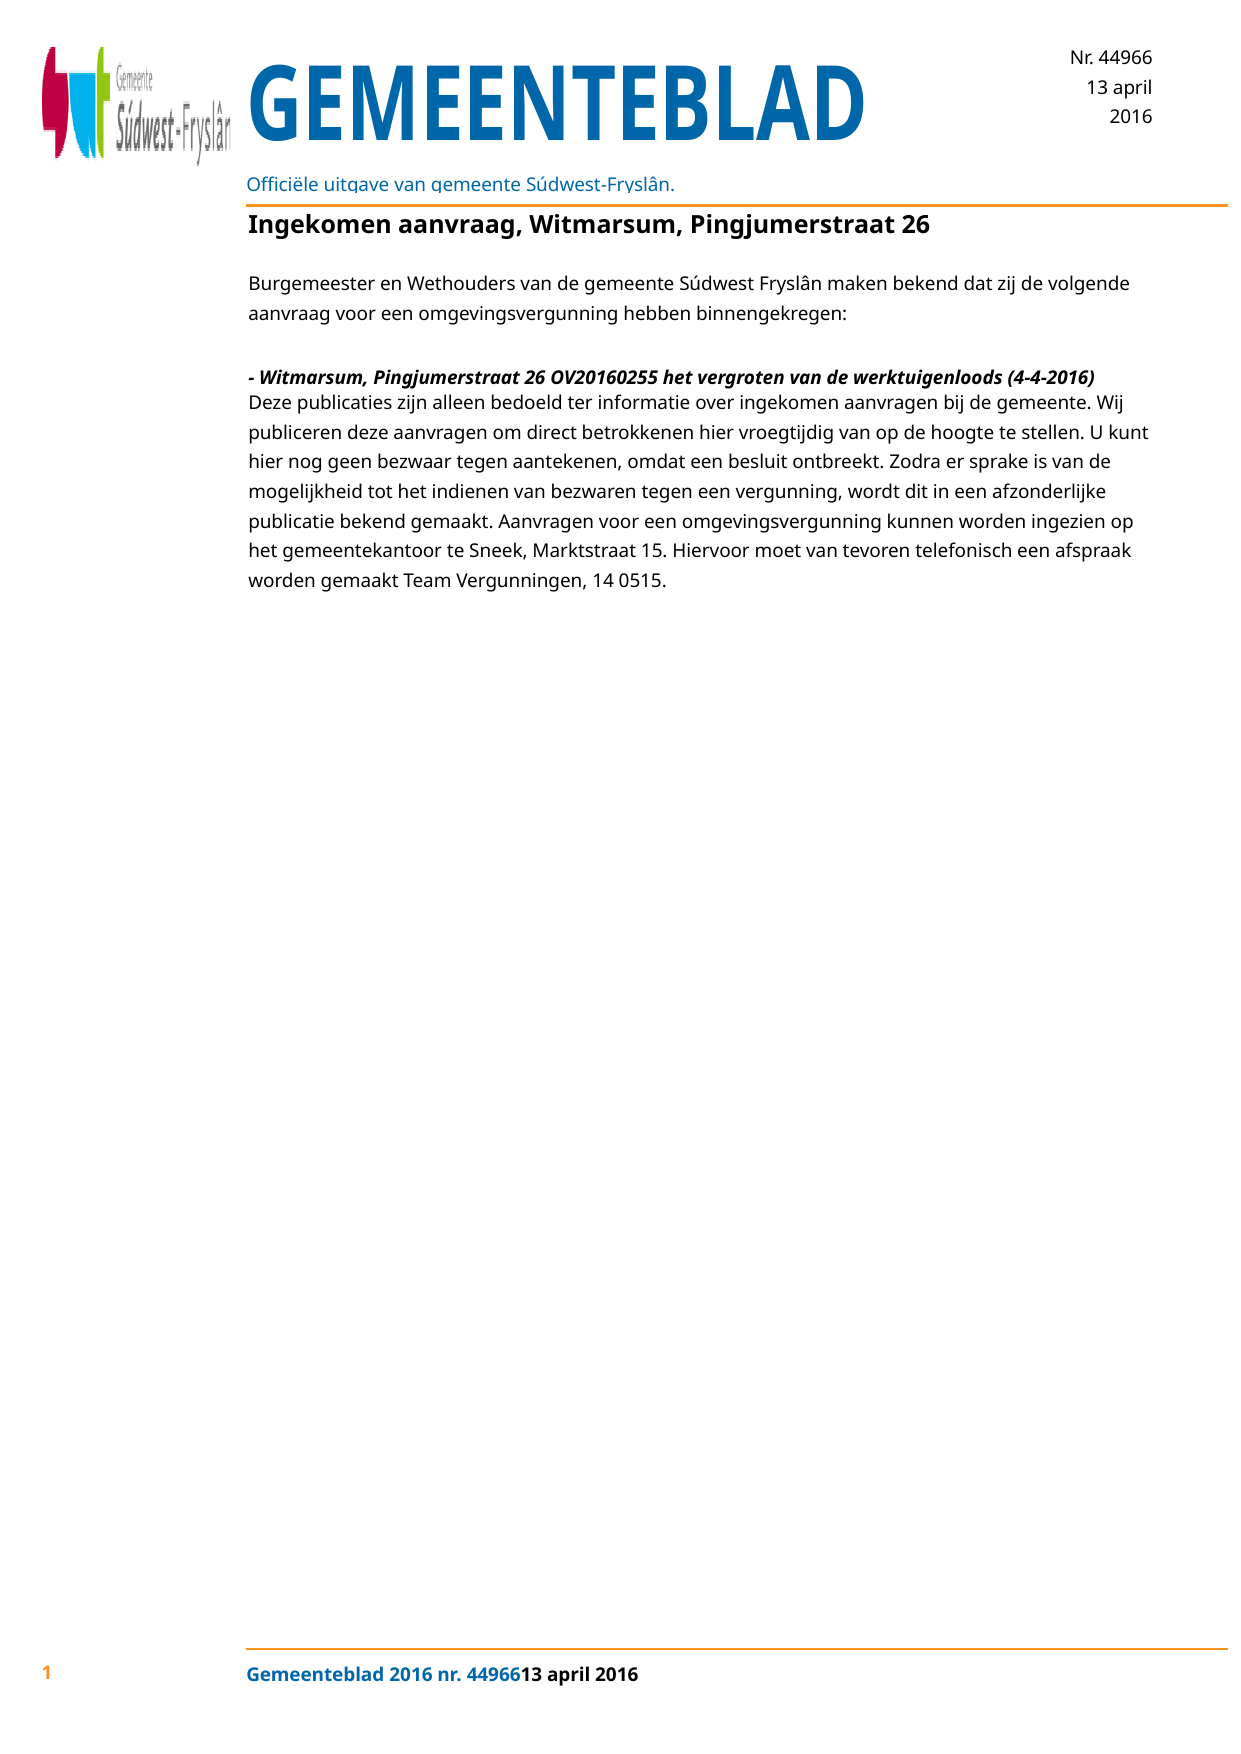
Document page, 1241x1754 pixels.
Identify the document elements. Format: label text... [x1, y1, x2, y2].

text Deze publicaties zijn alleen bedoeld ter informatie over ingekomen aanvragen bij de gemeente. Wij publiceren deze aanvragen om direct betrokkenen hier vroegtijdig van op de hoogte te stellen. U kunt hier nog geen bezwaar tegen aantekenen, omdat een besluit ontbreekt. Zodra er sprake is van de mogelijkheid tot het indienen van bezwaren tegen een vergunning, wordt dit in een afzonderlijke publicatie bekend gemaakt. Aanvragen voor een omgevingsvergunning kunnen worden ingezien op het gemeentekantoor te Sneek, Marktstraat 15. Hiervoor moet van tevoren telefonisch een afspraak worden gemaakt Team Vergunningen, 14 0515. [248, 389, 1152, 593]
text Ingekomen aanvraag, Witmarsum, Pingjumerstraat 26 [248, 207, 1152, 241]
text Burgemeester en Wethouders van de gemeente Súdwest Fryslân maken bekend dat zij de volgende aanvraag voor een omgevingsvergunning hebben binnengekregen: [248, 270, 1152, 326]
text - Witmarsum, Pingjumerstraat 26 OV20160255 het vergroten van de werktuigenloods (4-4-2016) [248, 364, 1152, 389]
picture [41, 47, 231, 172]
